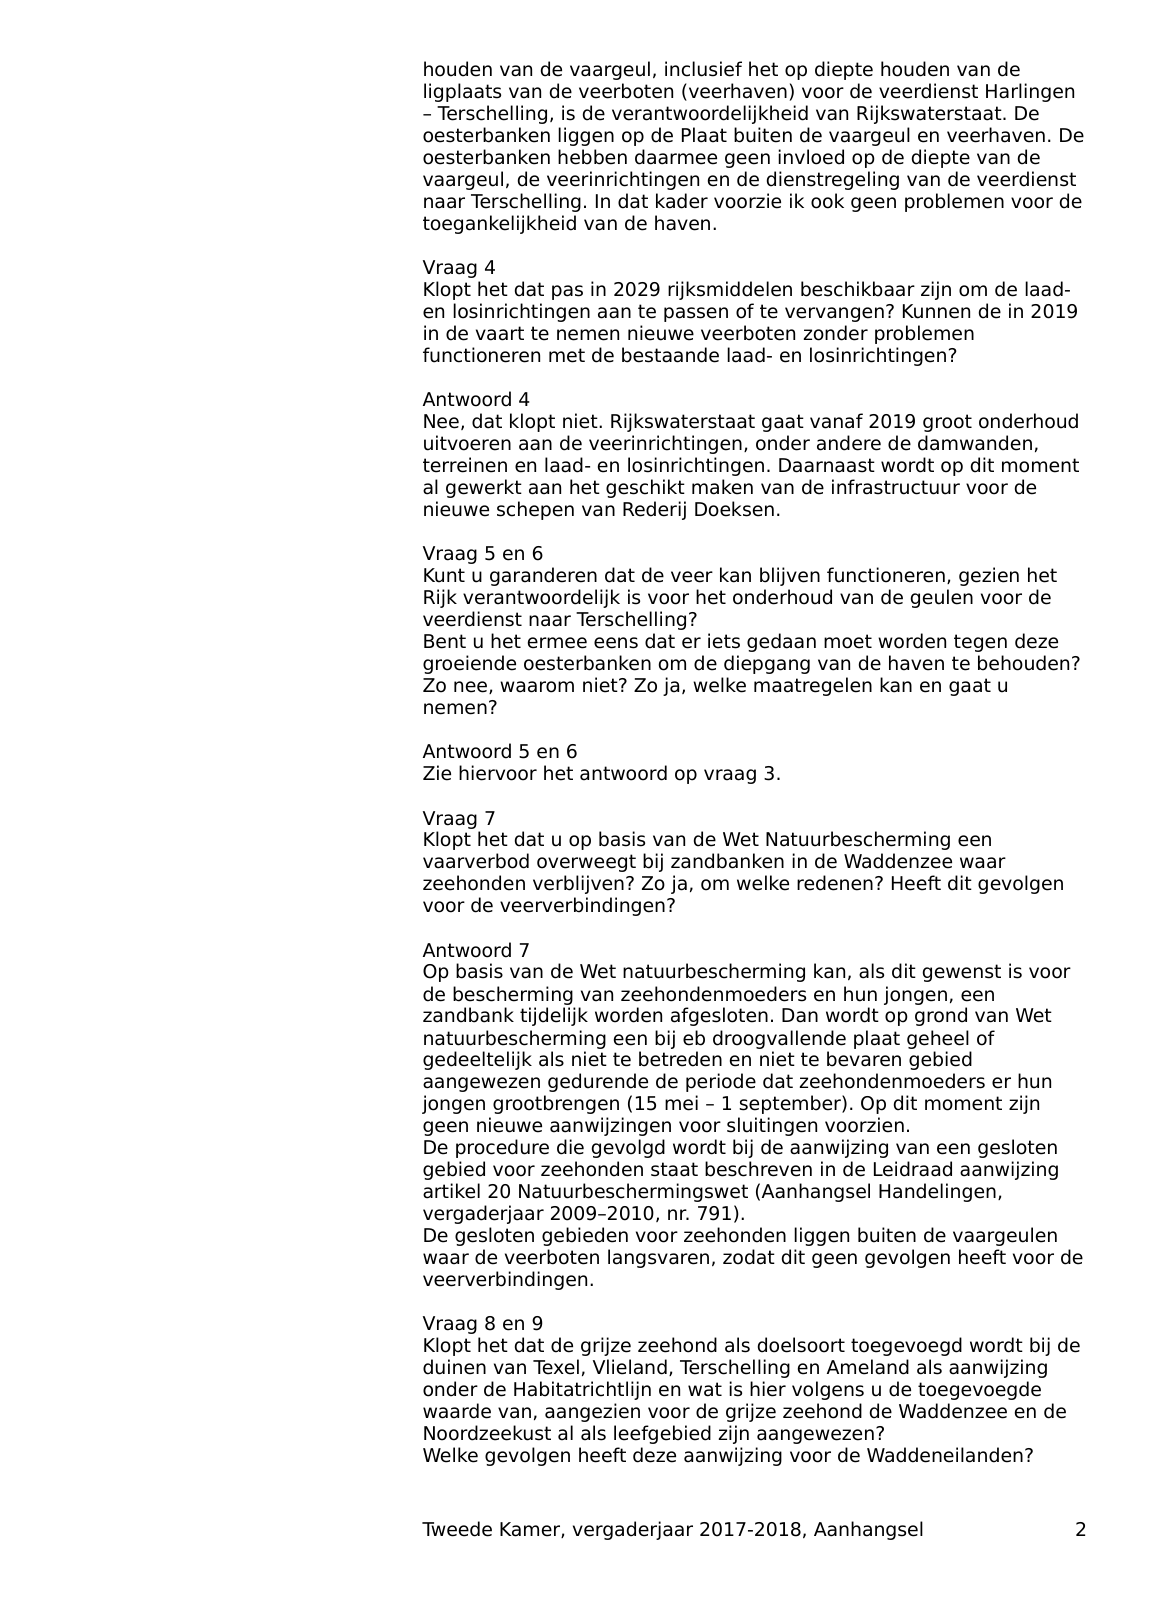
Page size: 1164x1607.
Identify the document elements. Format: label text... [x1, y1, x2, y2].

text Klopt het dat pas in 2029 rijksmiddelen beschikbaar zijn om de laad- en losinrichtingen aan te passen of te vervangen? Kunnen de in 2019 in de vaart te nemen nieuwe veerboten zonder problemen functioneren met de bestaande laad- en losinrichtingen? [422, 279, 1087, 367]
text Nee, dat klopt niet. Rijkswaterstaat gaat vanaf 2019 groot onderhoud uitvoeren aan de veerinrichtingen, onder andere de damwanden, terreinen en laad- en losinrichtingen. Daarnaast wordt op dit moment al gewerkt aan het geschikt maken van de infrastructuur voor de nieuwe schepen van Rederij Doeksen. [422, 411, 1087, 521]
text houden van de vaargeul, inclusief het op diepte houden van de ligplaats van de veerboten (veerhaven) voor de veerdienst Harlingen – Terschelling, is de verantwoordelijkheid van Rijkswaterstaat. De oesterbanken liggen op de Plaat buiten de vaargeul en veerhaven. De oesterbanken hebben daarmee geen invloed op de diepte van de vaargeul, de veerinrichtingen en de dienstregeling van de veerdienst naar Terschelling. In dat kader voorzie ik ook geen problemen voor de toegankelijkheid van de haven. [422, 59, 1087, 235]
text De gesloten gebieden voor zeehonden liggen buiten de vaargeulen waar de veerboten langsvaren, zodat dit geen gevolgen heeft voor de veerverbindingen. [422, 1225, 1087, 1291]
text Vraag 4 [422, 257, 1087, 279]
text Vraag 7 [422, 807, 1087, 829]
text Klopt het dat de grijze zeehond als doelsoort toegevoegd wordt bij de duinen van Texel, Vlieland, Terschelling en Ameland als aanwijzing onder de Habitatrichtlijn en wat is hier volgens u de toegevoegde waarde van, aangezien voor de grijze zeehond de Waddenzee en de Noordzeekust al als leefgebied zijn aangewezen? [422, 1335, 1087, 1445]
text Antwoord 7 [422, 939, 1087, 961]
text Kunt u garanderen dat de veer kan blijven functioneren, gezien het Rijk verantwoordelijk is voor het onderhoud van de geulen voor de veerdienst naar Terschelling? [422, 565, 1087, 631]
text Zie hiervoor het antwoord op vraag 3. [422, 763, 1087, 785]
text Vraag 5 en 6 [422, 543, 1087, 565]
text De procedure die gevolgd wordt bij de aanwijzing van een gesloten gebied voor zeehonden staat beschreven in de Leidraad aanwijzing artikel 20 Natuurbeschermingswet (Aanhangsel Handelingen, vergaderjaar 2009–2010, nr. 791). [422, 1137, 1087, 1225]
text Op basis van de Wet natuurbescherming kan, als dit gewenst is voor de bescherming van zeehondenmoeders en hun jongen, een zandbank tijdelijk worden afgesloten. Dan wordt op grond van Wet natuurbescherming een bij eb droogvallende plaat geheel of gedeeltelijk als niet te betreden en niet te bevaren gebied aangewezen gedurende de periode dat zeehondenmoeders er hun jongen grootbrengen (15 mei – 1 september). Op dit moment zijn geen nieuwe aanwijzingen voor sluitingen voorzien. [422, 961, 1087, 1137]
text Antwoord 4 [422, 389, 1087, 411]
text Antwoord 5 en 6 [422, 741, 1087, 763]
text Bent u het ermee eens dat er iets gedaan moet worden tegen deze groeiende oesterbanken om de diepgang van de haven te behouden? Zo nee, waarom niet? Zo ja, welke maatregelen kan en gaat u nemen? [422, 631, 1087, 719]
text Klopt het dat u op basis van de Wet Natuurbescherming een vaarverbod overweegt bij zandbanken in de Waddenzee waar zeehonden verblijven? Zo ja, om welke redenen? Heeft dit gevolgen voor de veerverbindingen? [422, 829, 1087, 917]
text Welke gevolgen heeft deze aanwijzing voor de Waddeneilanden? [422, 1445, 1087, 1467]
text Vraag 8 en 9 [422, 1313, 1087, 1335]
